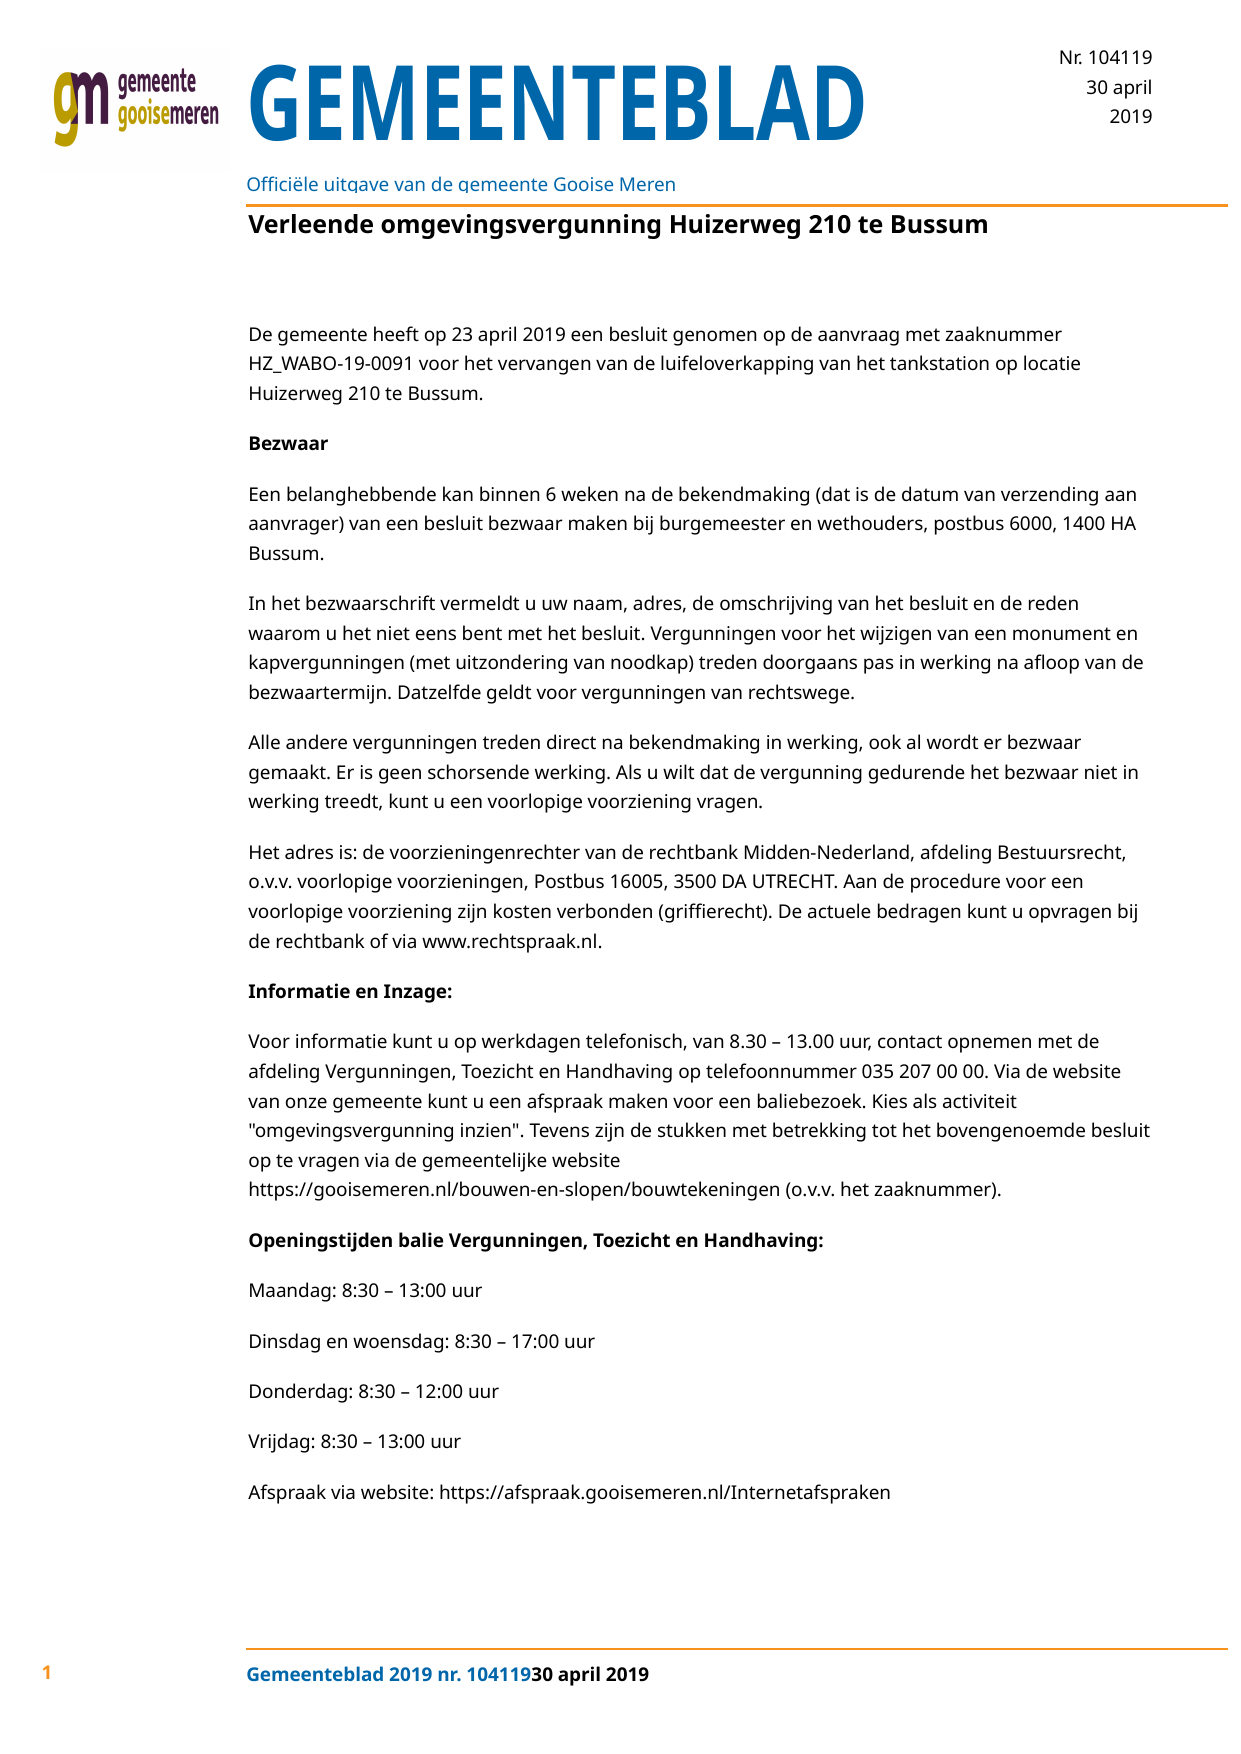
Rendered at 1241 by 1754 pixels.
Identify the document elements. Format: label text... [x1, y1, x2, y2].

text Afspraak via website: https://afspraak.gooisemeren.nl/Internetafspraken [248, 1479, 1152, 1505]
text De gemeente heeft op 23 april 2019 een besluit genomen op de aanvraag met zaaknummer HZ_WABO-19-0091 voor het vervangen van de luifeloverkapping van het tankstation op locatie Huizerweg 210 te Bussum. [248, 321, 1152, 406]
text Vrijdag: 8:30 – 13:00 uur [248, 1429, 1152, 1454]
text Het adres is: de voorzieningenrechter van de rechtbank Midden-Nederland, afdeling Bestuursrecht, o.v.v. voorlopige voorzieningen, Postbus 16005, 3500 DA UTRECHT. Aan de procedure voor een voorlopige voorziening zijn kosten verbonden (griffierecht). De actuele bedragen kunt u opvragen bij de rechtbank of via www.rechtspraak.nl. [248, 839, 1152, 953]
text Een belanghebbende kan binnen 6 weken na de bekendmaking (dat is de datum van verzending aan aanvrager) van een besluit bezwaar maken bij burgemeester en wethouders, postbus 6000, 1400 HA Bussum. [248, 481, 1152, 566]
text Dinsdag en woensdag: 8:30 – 17:00 uur [248, 1328, 1152, 1353]
text Informatie en Inzage: [248, 978, 1152, 1004]
text Voor informatie kunt u op werkdagen telefonisch, van 8.30 – 13.00 uur, contact opnemen met de afdeling Vergunningen, Toezicht en Handhaving op telefoonnummer 035 207 00 00. Via de website van onze gemeente kunt u een afspraak maken voor een baliebezoek. Kies als activiteit "omgevingsvergunning inzien". Tevens zijn de stukken met betrekking tot het bovengenoemde besluit op te vragen via de gemeentelijke website https://gooisemeren.nl/bouwen-en-slopen/bouwtekeningen (o.v.v. het zaaknummer). [248, 1029, 1152, 1202]
picture [41, 47, 231, 172]
text Bezwaar [248, 430, 1152, 456]
text Openingstijden balie Vergunningen, Toezicht en Handhaving: [248, 1227, 1152, 1253]
text Verleende omgevingsvergunning Huizerweg 210 te Bussum [248, 207, 1152, 241]
text Donderdag: 8:30 – 12:00 uur [248, 1378, 1152, 1404]
text Alle andere vergunningen treden direct na bekendmaking in werking, ook al wordt er bezwaar gemaakt. Er is geen schorsende werking. Als u wilt dat de vergunning gedurende het bezwaar niet in werking treedt, kunt u een voorlopige voorziening vragen. [248, 729, 1152, 814]
text In het bezwaarschrift vermeldt u uw naam, adres, de omschrijving van het besluit en de reden waarom u het niet eens bent met het besluit. Vergunningen voor het wijzigen van een monument en kapvergunningen (met uitzondering van noodkap) treden doorgaans pas in werking na afloop van de bezwaartermijn. Datzelfde geldt voor vergunningen van rechtswege. [248, 590, 1152, 705]
text Maandag: 8:30 – 13:00 uur [248, 1277, 1152, 1303]
